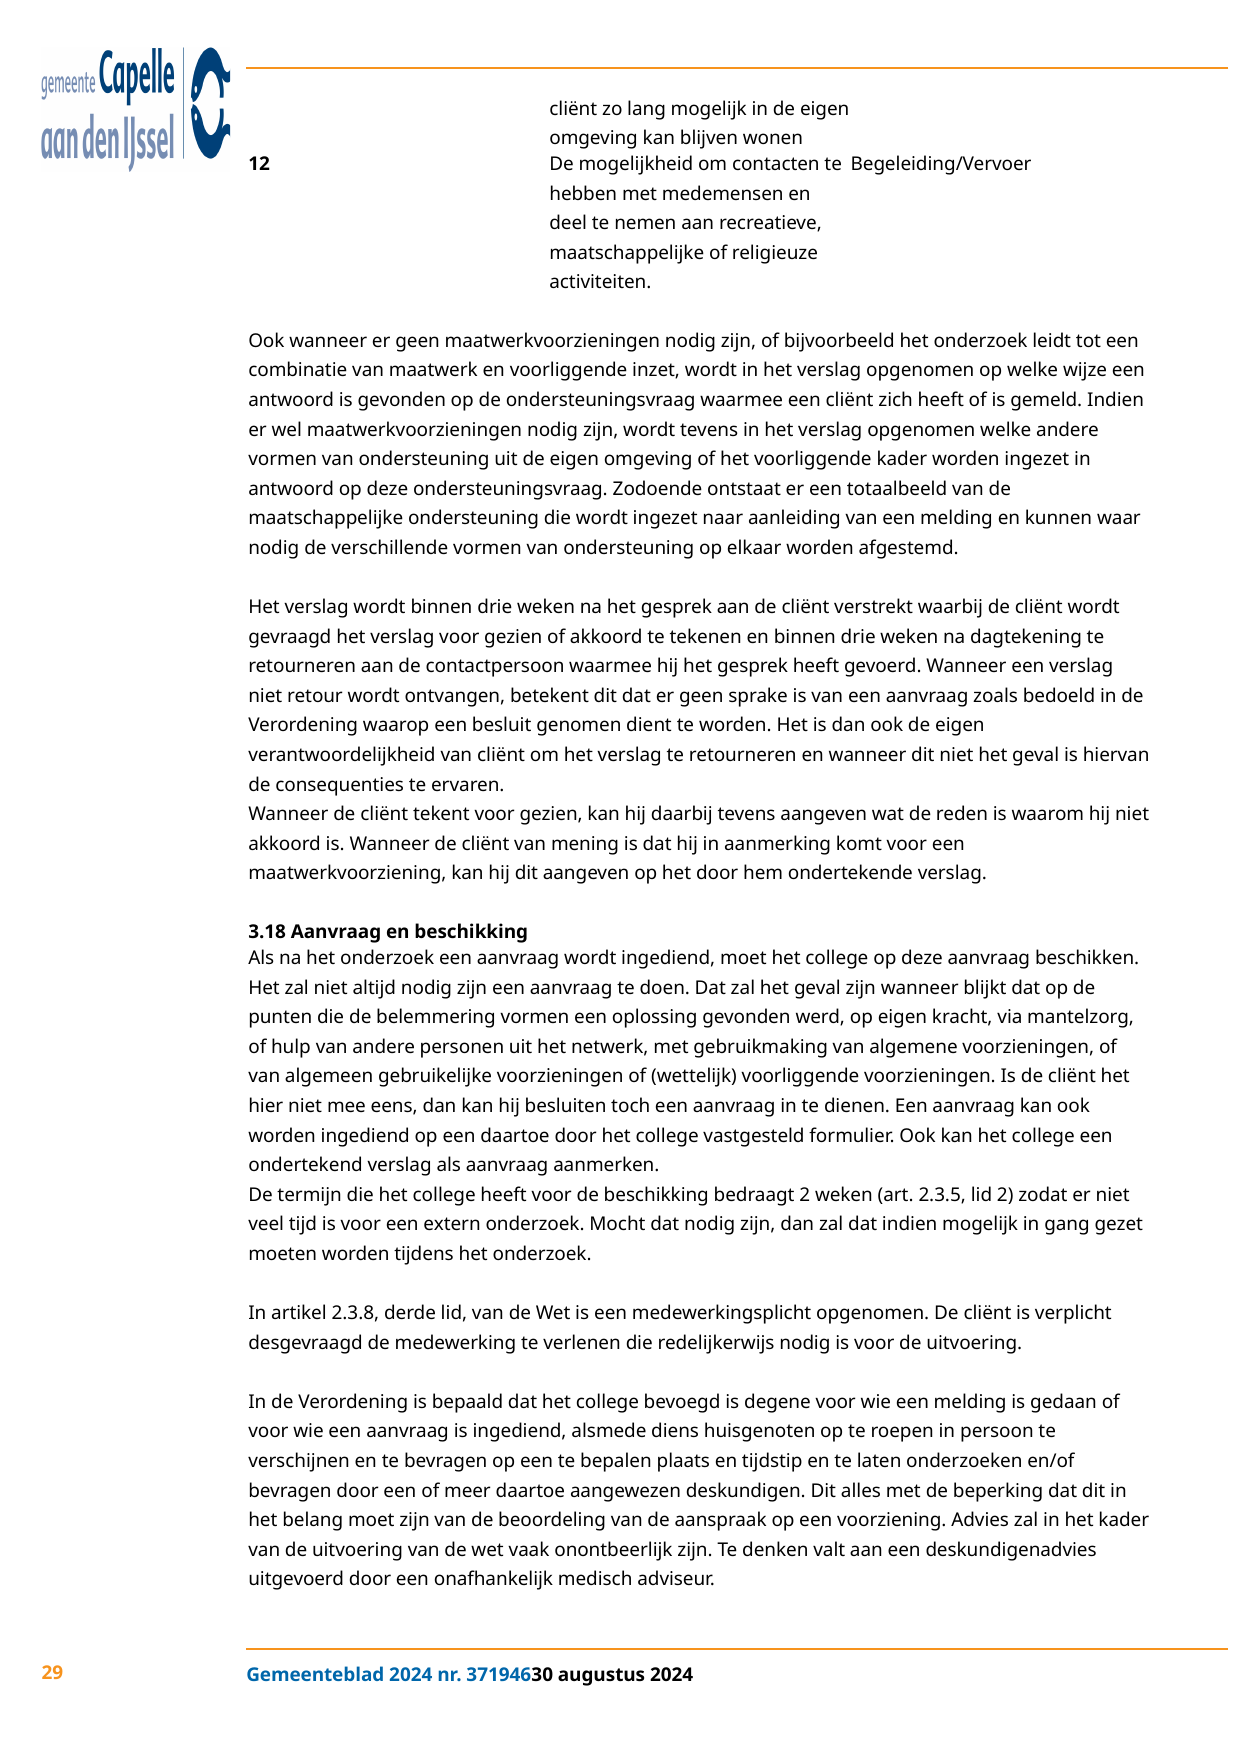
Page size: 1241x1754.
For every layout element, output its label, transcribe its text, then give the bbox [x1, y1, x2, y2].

table_cell [850, 95, 1152, 150]
table_cell De mogelijkheid om contacten te hebben met medemensen en deel te nemen aan recreatieve, maatschappelijke of religieuze activiteiten. [549, 150, 850, 294]
table_cell cliënt zo lang mogelijk in de eigen omgeving kan blijven wonen [549, 95, 850, 150]
text Wanneer de cliënt tekent voor gezien, kan hij daarbij tevens aangeven wat de reden is waarom hij niet akkoord is. Wanneer de cliënt van mening is dat hij in aanmerking komt voor een maatwerkvoorziening, kan hij dit aangeven op het door hem ondertekende verslag. [248, 800, 1152, 885]
picture [41, 47, 231, 172]
text Als na het onderzoek een aanvraag wordt ingediend, moet het college op deze aanvraag beschikken. Het zal niet altijd nodig zijn een aanvraag te doen. Dat zal het geval zijn wanneer blijkt dat op de punten die de belemmering vormen een oplossing gevonden werd, op eigen kracht, via mantelzorg, of hulp van andere personen uit het netwerk, met gebruikmaking van algemene voorzieningen, of van algemeen gebruikelijke voorzieningen of (wettelijk) voorliggende voorzieningen. Is de cliënt het hier niet mee eens, dan kan hij besluiten toch een aanvraag in te dienen. Een aanvraag kan ook worden ingediend op een daartoe door het college vastgesteld formulier. Ook kan het college een ondertekend verslag als aanvraag aanmerken. [248, 944, 1152, 1177]
text In artikel 2.3.8, derde lid, van de Wet is een medewerkingsplicht opgenomen. De cliënt is verplicht desgevraagd de medewerking te verlenen die redelijkerwijs nodig is voor de uitvoering. [248, 1299, 1152, 1355]
text Het verslag wordt binnen drie weken na het gesprek aan de cliënt verstrekt waarbij de cliënt wordt gevraagd het verslag voor gezien of akkoord te tekenen en binnen drie weken na dagtekening te retourneren aan de contactpersoon waarmee hij het gesprek heeft gevoerd. Wanneer een verslag niet retour wordt ontvangen, betekent dit dat er geen sprake is van een aanvraag zoals bedoeld in de Verordening waarop een besluit genomen dient te worden. Het is dan ook de eigen verantwoordelijkheid van cliënt om het verslag te retourneren en wanneer dit niet het geval is hiervan de consequenties te ervaren. [248, 593, 1152, 796]
text 3.18 Aanvraag en beschikking [248, 919, 1152, 944]
text In de Verordening is bepaald dat het college bevoegd is degene voor wie een melding is gedaan of voor wie een aanvraag is ingediend, alsmede diens huisgenoten op te roepen in persoon te verschijnen en te bevragen op een te bepalen plaats en tijdstip en te laten onderzoeken en/of bevragen door een of meer daartoe aangewezen deskundigen. Dit alles met de beperking dat dit in het belang moet zijn van de beoordeling van de aanspraak op een voorziening. Advies zal in het kader van de uitvoering van de wet vaak onontbeerlijk zijn. Te denken valt aan een deskundigenadvies uitgevoerd door een onafhankelijk medisch adviseur. [248, 1388, 1152, 1591]
text De termijn die het college heeft voor de beschikking bedraagt 2 weken (art. 2.3.5, lid 2) zodat er niet veel tijd is voor een extern onderzoek. Mocht dat nodig zijn, dan zal dat indien mogelijk in gang gezet moeten worden tijdens het onderzoek. [248, 1181, 1152, 1266]
table_cell 12 [248, 150, 549, 294]
table_cell Begeleiding/Vervoer [850, 150, 1152, 294]
table_cell [248, 95, 549, 150]
text Ook wanneer er geen maatwerkvoorzieningen nodig zijn, of bijvoorbeeld het onderzoek leidt tot een combinatie van maatwerk en voorliggende inzet, wordt in het verslag opgenomen op welke wijze een antwoord is gevonden op de ondersteuningsvraag waarmee een cliënt zich heeft of is gemeld. Indien er wel maatwerkvoorzieningen nodig zijn, wordt tevens in het verslag opgenomen welke andere vormen van ondersteuning uit de eigen omgeving of het voorliggende kader worden ingezet in antwoord op deze ondersteuningsvraag. Zodoende ontstaat er een totaalbeeld van de maatschappelijke ondersteuning die wordt ingezet naar aanleiding van een melding en kunnen waar nodig de verschillende vormen van ondersteuning op elkaar worden afgestemd. [248, 327, 1152, 560]
